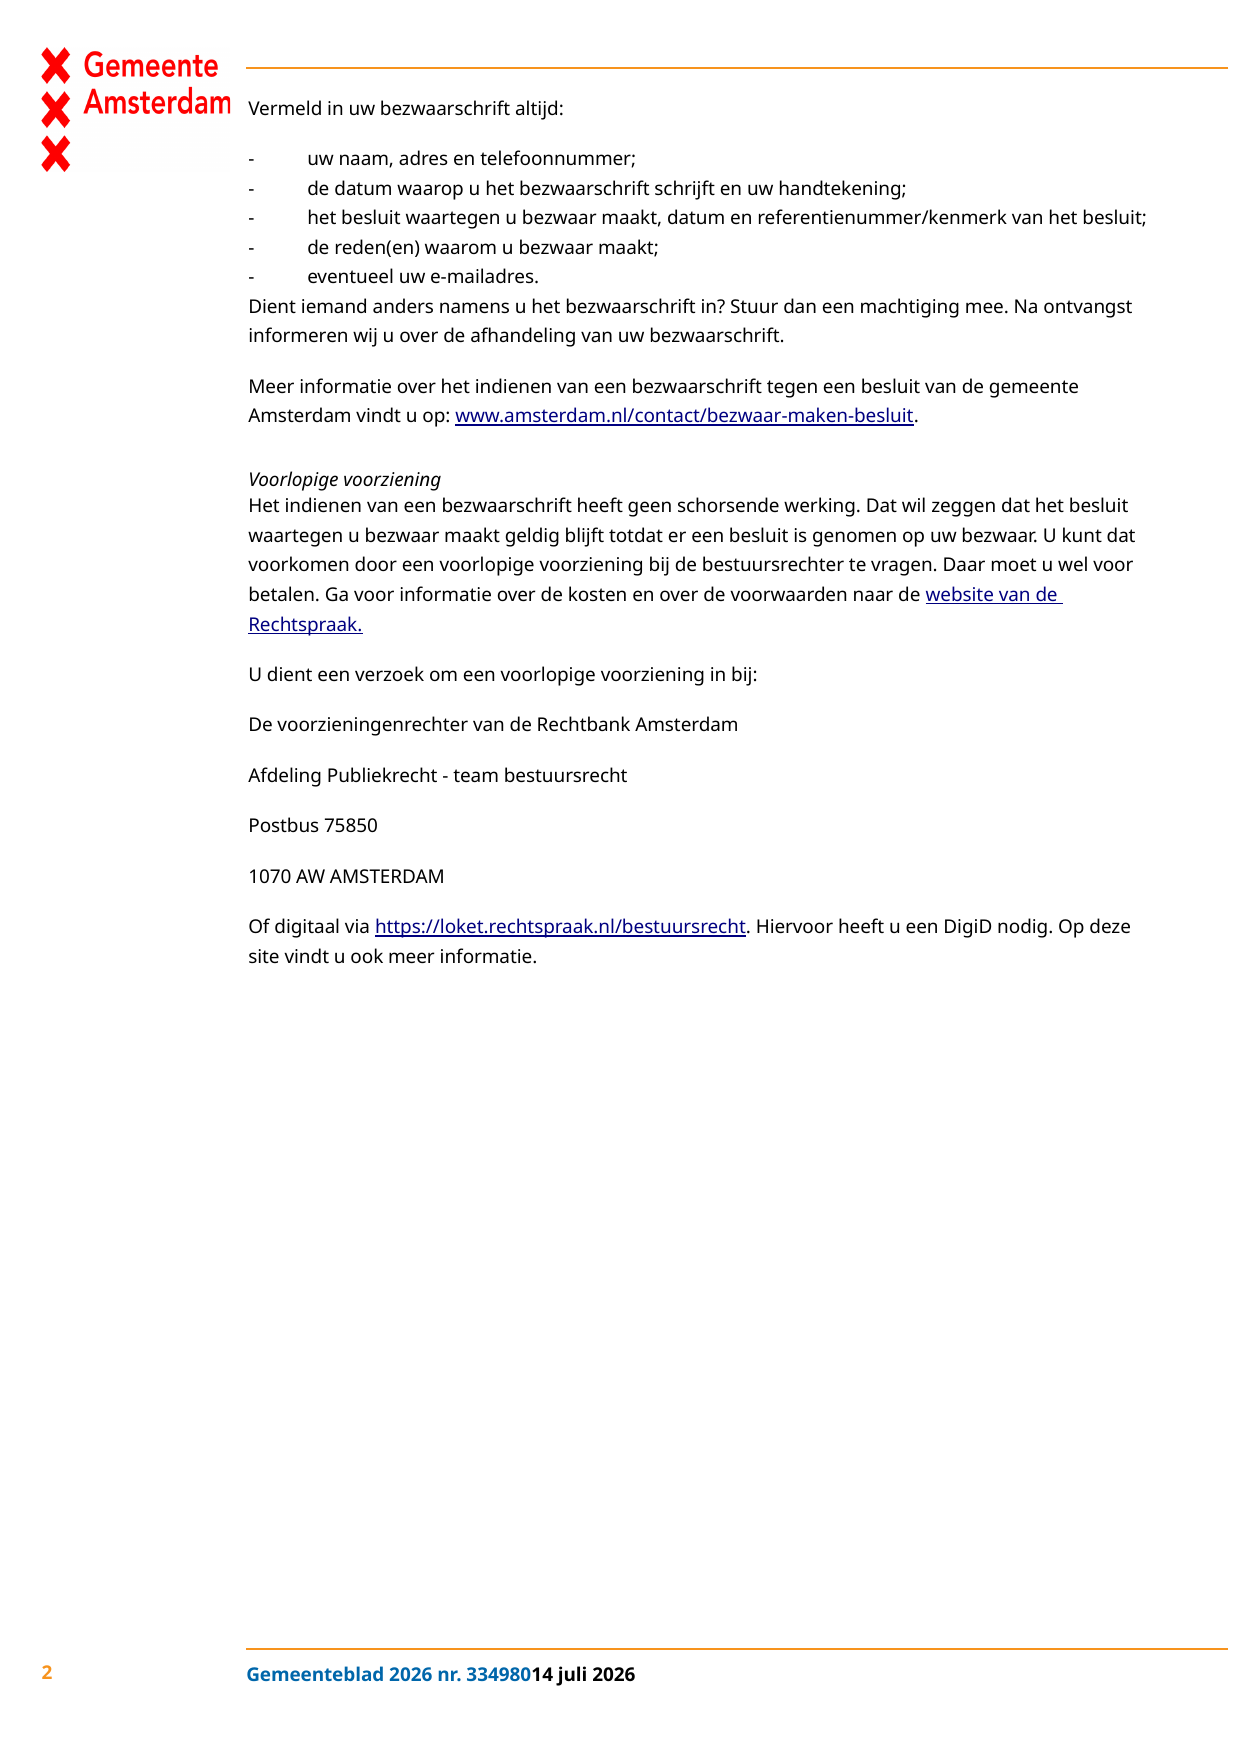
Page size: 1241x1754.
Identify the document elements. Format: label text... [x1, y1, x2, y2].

picture [41, 47, 231, 172]
list het besluit waartegen u bezwaar maakt, datum en referentienummer/kenmerk van het besluit; [248, 204, 1152, 230]
list eventueel uw e-mailadres. [248, 263, 1152, 289]
text Postbus 75850 [248, 812, 1152, 838]
text Afdeling Publiekrecht - team bestuursrecht [248, 762, 1152, 788]
text Meer informatie over het indienen van een bezwaarschrift tegen een besluit van de gemeente Amsterdam vindt u op: www.amsterdam.nl/contact/bezwaar-maken-besluit. [248, 373, 1152, 428]
text U dient een verzoek om een voorlopige voorziening in bij: [248, 661, 1152, 687]
text De voorzieningenrechter van de Rechtbank Amsterdam [248, 712, 1152, 737]
text Voorlopige voorziening [248, 467, 1152, 492]
text 1070 AW AMSTERDAM [248, 863, 1152, 888]
list uw naam, adres en telefoonnummer; [248, 145, 1152, 171]
text Het indienen van een bezwaarschrift heeft geen schorsende werking. Dat wil zeggen dat het besluit waartegen u bezwaar maakt geldig blijft totdat er een besluit is genomen op uw bezwaar. U kunt dat voorkomen door een voorlopige voorziening bij de bestuursrechter te vragen. Daar moet u wel voor betalen. Ga voor informatie over de kosten en over de voorwaarden naar de website van de Rechtspraak. [248, 492, 1152, 636]
list de reden(en) waarom u bezwaar maakt; [248, 234, 1152, 260]
text Dient iemand anders namens u het bezwaarschrift in? Stuur dan een machtiging mee. Na ontvangst informeren wij u over de afhandeling van uw bezwaarschrift. [248, 293, 1152, 348]
text Vermeld in uw bezwaarschrift altijd: [248, 95, 1152, 121]
list de datum waarop u het bezwaarschrift schrijft en uw handtekening; [248, 175, 1152, 201]
text Of digitaal via https://loket.rechtspraak.nl/bestuursrecht. Hiervoor heeft u een DigiD nodig. Op deze site vindt u ook meer informatie. [248, 913, 1152, 968]
